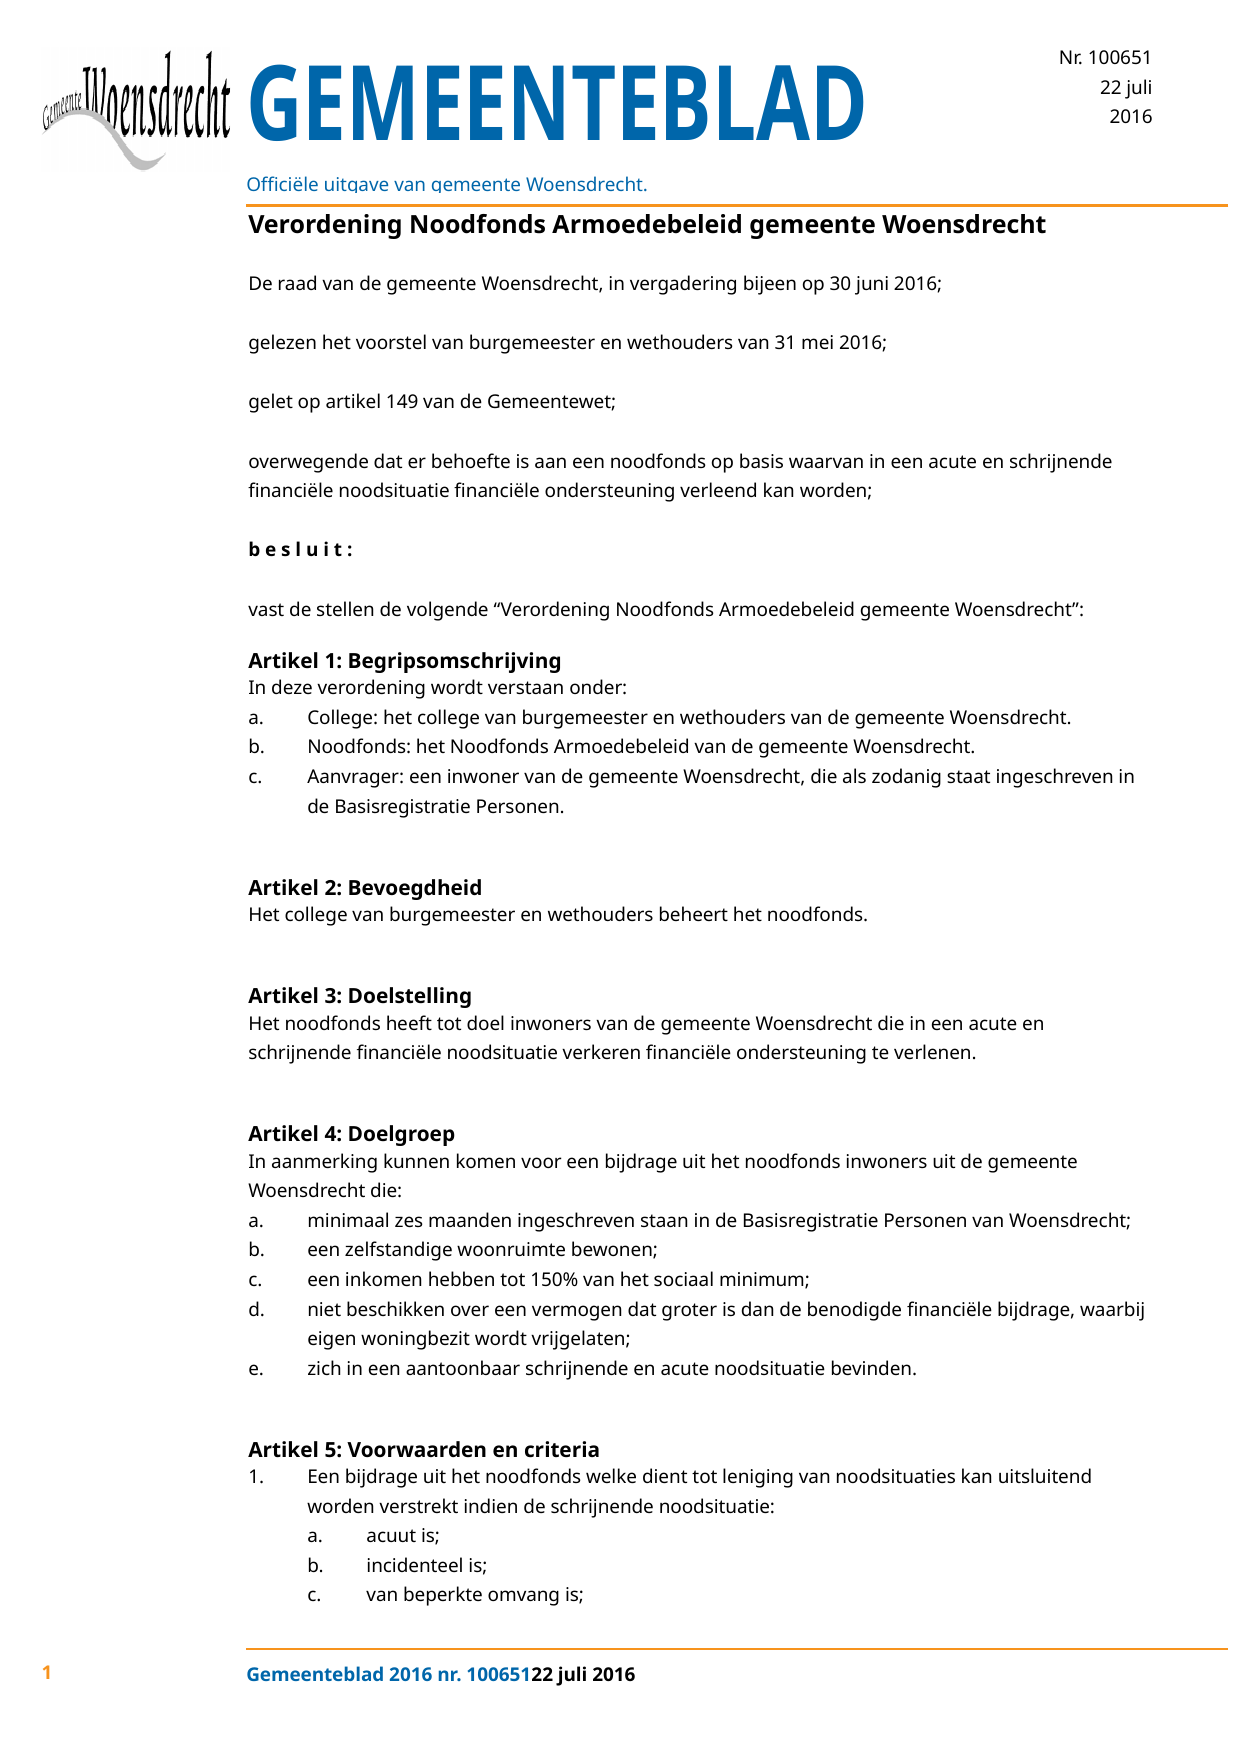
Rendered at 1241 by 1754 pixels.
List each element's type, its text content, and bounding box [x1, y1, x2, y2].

list een inkomen hebben tot 150% van het sociaal minimum; [248, 1266, 1152, 1292]
text b e s l u i t : [248, 537, 1152, 562]
text gelet op artikel 149 van de Gemeentewet; [248, 389, 1152, 414]
picture [41, 47, 231, 172]
text Verordening Noodfonds Armoedebeleid gemeente Woensdrecht [248, 207, 1152, 241]
text Artikel 1: Begripsomschrijving [248, 646, 1152, 674]
list van beperkte omvang is; [307, 1582, 1152, 1607]
text Artikel 4: Doelgroep [248, 1119, 1152, 1148]
list Een bijdrage uit het noodfonds welke dient tot leniging van noodsituaties kan uitsluitend worden verstrekt indien de schrijnende noodsituatie: [248, 1463, 1152, 1519]
text Het college van burgemeester en wethouders beheert het noodfonds. [248, 901, 1152, 927]
text Artikel 5: Voorwaarden en criteria [248, 1435, 1152, 1463]
text De raad van de gemeente Woensdrecht, in vergadering bijeen op 30 juni 2016; [248, 270, 1152, 296]
list Noodfonds: het Noodfonds Armoedebeleid van de gemeente Woensdrecht. [248, 734, 1152, 759]
list Aanvrager: een inwoner van de gemeente Woensdrecht, die als zodanig staat ingeschreven in de Basisregistratie Personen. [248, 763, 1152, 819]
list minimaal zes maanden ingeschreven staan in de Basisregistratie Personen van Woensdrecht; [248, 1207, 1152, 1233]
list niet beschikken over een vermogen dat groter is dan de benodigde financiële bijdrage, waarbij eigen woningbezit wordt vrijgelaten; [248, 1296, 1152, 1351]
list College: het college van burgemeester en wethouders van de gemeente Woensdrecht. [248, 704, 1152, 730]
list acuut is; [307, 1522, 1152, 1548]
list incidenteel is; [307, 1552, 1152, 1578]
text In deze verordening wordt verstaan onder: [248, 674, 1152, 700]
text vast de stellen de volgende “Verordening Noodfonds Armoedebeleid gemeente Woensdrecht”: [248, 596, 1152, 621]
text Artikel 2: Bevoegdheid [248, 873, 1152, 901]
text Het noodfonds heeft tot doel inwoners van de gemeente Woensdrecht die in een acute en schrijnende financiële noodsituatie verkeren financiële ondersteuning te verlenen. [248, 1010, 1152, 1065]
text gelezen het voorstel van burgemeester en wethouders van 31 mei 2016; [248, 329, 1152, 355]
text overwegende dat er behoefte is aan een noodfonds op basis waarvan in een acute en schrijnende financiële noodsituatie financiële ondersteuning verleend kan worden; [248, 448, 1152, 503]
text In aanmerking kunnen komen voor een bijdrage uit het noodfonds inwoners uit de gemeente Woensdrecht die: [248, 1148, 1152, 1203]
text Artikel 3: Doelstelling [248, 981, 1152, 1010]
list een zelfstandige woonruimte bewonen; [248, 1237, 1152, 1262]
list zich in een aantoonbaar schrijnende en acute noodsituatie bevinden. [248, 1355, 1152, 1381]
